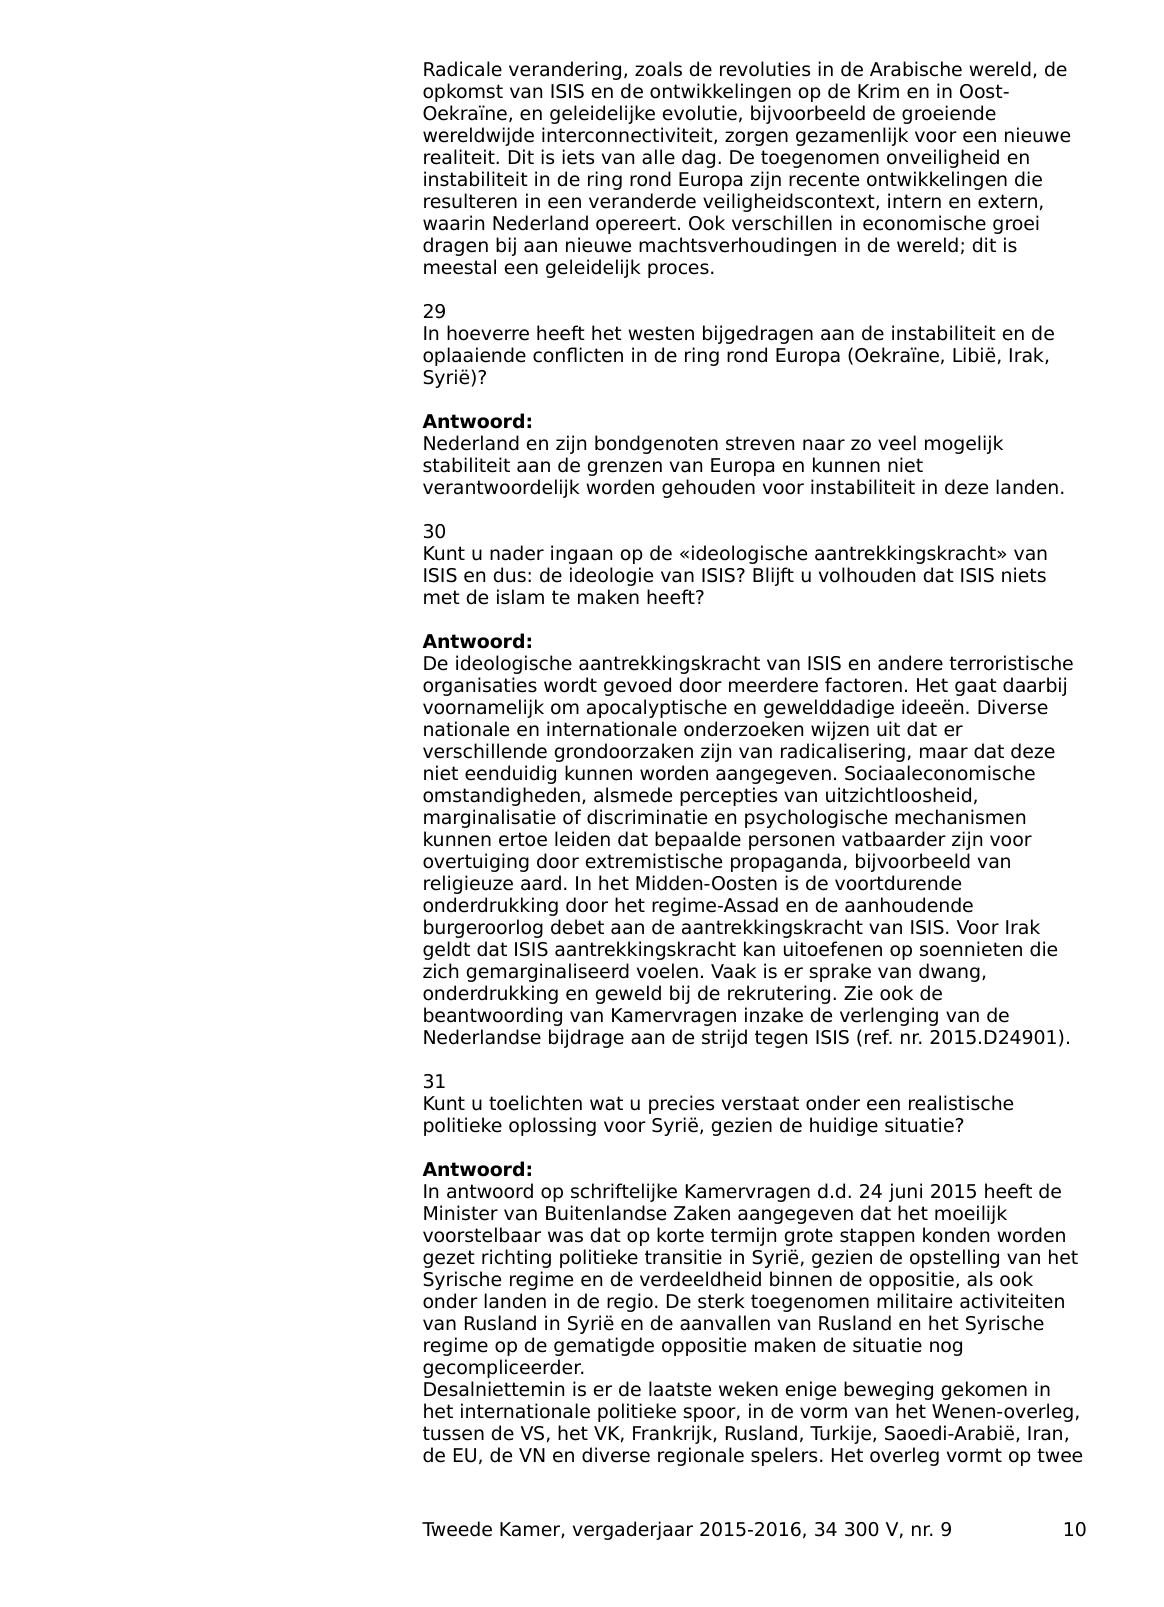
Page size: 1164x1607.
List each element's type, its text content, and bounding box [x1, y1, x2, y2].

text Antwoord: [422, 411, 1087, 433]
text In hoeverre heeft het westen bijgedragen aan de instabiliteit en de oplaaiende conflicten in de ring rond Europa (Oekraïne, Libië, Irak, Syrië)? [422, 323, 1087, 389]
text Kunt u nader ingaan op de «ideologische aantrekkingskracht» van ISIS en dus: de ideologie van ISIS? Blijft u volhouden dat ISIS niets met de islam te maken heeft? [422, 543, 1087, 609]
text 29 [422, 301, 1087, 323]
text De ideologische aantrekkingskracht van ISIS en andere terroristische organisaties wordt gevoed door meerdere factoren. Het gaat daarbij voornamelijk om apocalyptische en gewelddadige ideeën. Diverse nationale en internationale onderzoeken wijzen uit dat er verschillende grondoorzaken zijn van radicalisering, maar dat deze niet eenduidig kunnen worden aangegeven. Sociaaleconomische omstandigheden, alsmede percepties van uitzichtloosheid, marginalisatie of discriminatie en psychologische mechanismen kunnen ertoe leiden dat bepaalde personen vatbaarder zijn voor overtuiging door extremistische propaganda, bijvoorbeeld van religieuze aard. In het Midden-Oosten is de voortdurende onderdrukking door het regime-Assad en de aanhoudende burgeroorlog debet aan de aantrekkingskracht van ISIS. Voor Irak geldt dat ISIS aantrekkingskracht kan uitoefenen op soennieten die zich gemarginaliseerd voelen. Vaak is er sprake van dwang, onderdrukking en geweld bij de rekrutering. Zie ook de beantwoording van Kamervragen inzake de verlenging van de Nederlandse bijdrage aan de strijd tegen ISIS (ref. nr. 2015.D24901). [422, 653, 1087, 1049]
text 30 [422, 521, 1087, 543]
text 31 [422, 1071, 1087, 1093]
text Nederland en zijn bondgenoten streven naar zo veel mogelijk stabiliteit aan de grenzen van Europa en kunnen niet verantwoordelijk worden gehouden voor instabiliteit in deze landen. [422, 433, 1087, 499]
text In antwoord op schriftelijke Kamervragen d.d. 24 juni 2015 heeft de Minister van Buitenlandse Zaken aangegeven dat het moeilijk voorstelbaar was dat op korte termijn grote stappen konden worden gezet richting politieke transitie in Syrië, gezien de opstelling van het Syrische regime en de verdeeldheid binnen de oppositie, als ook onder landen in de regio. De sterk toegenomen militaire activiteiten van Rusland in Syrië en de aanvallen van Rusland en het Syrische regime op de gematigde oppositie maken de situatie nog gecompliceerder. [422, 1181, 1087, 1379]
text Antwoord: [422, 1159, 1087, 1181]
text Radicale verandering, zoals de revoluties in de Arabische wereld, de opkomst van ISIS en de ontwikkelingen op de Krim en in Oost-Oekraïne, en geleidelijke evolutie, bijvoorbeeld de groeiende wereldwijde interconnectiviteit, zorgen gezamenlijk voor een nieuwe realiteit. Dit is iets van alle dag. De toegenomen onveiligheid en instabiliteit in de ring rond Europa zijn recente ontwikkelingen die resulteren in een veranderde veiligheidscontext, intern en extern, waarin Nederland opereert. Ook verschillen in economische groei dragen bij aan nieuwe machtsverhoudingen in de wereld; dit is meestal een geleidelijk proces. [422, 59, 1087, 279]
text Kunt u toelichten wat u precies verstaat onder een realistische politieke oplossing voor Syrië, gezien de huidige situatie? [422, 1093, 1087, 1137]
text Antwoord: [422, 631, 1087, 653]
text Desalniettemin is er de laatste weken enige beweging gekomen in het internationale politieke spoor, in de vorm van het Wenen-overleg, tussen de VS, het VK, Frankrijk, Rusland, Turkije, Saoedi-Arabië, Iran, de EU, de VN en diverse regionale spelers. Het overleg vormt op twee [422, 1379, 1087, 1467]
